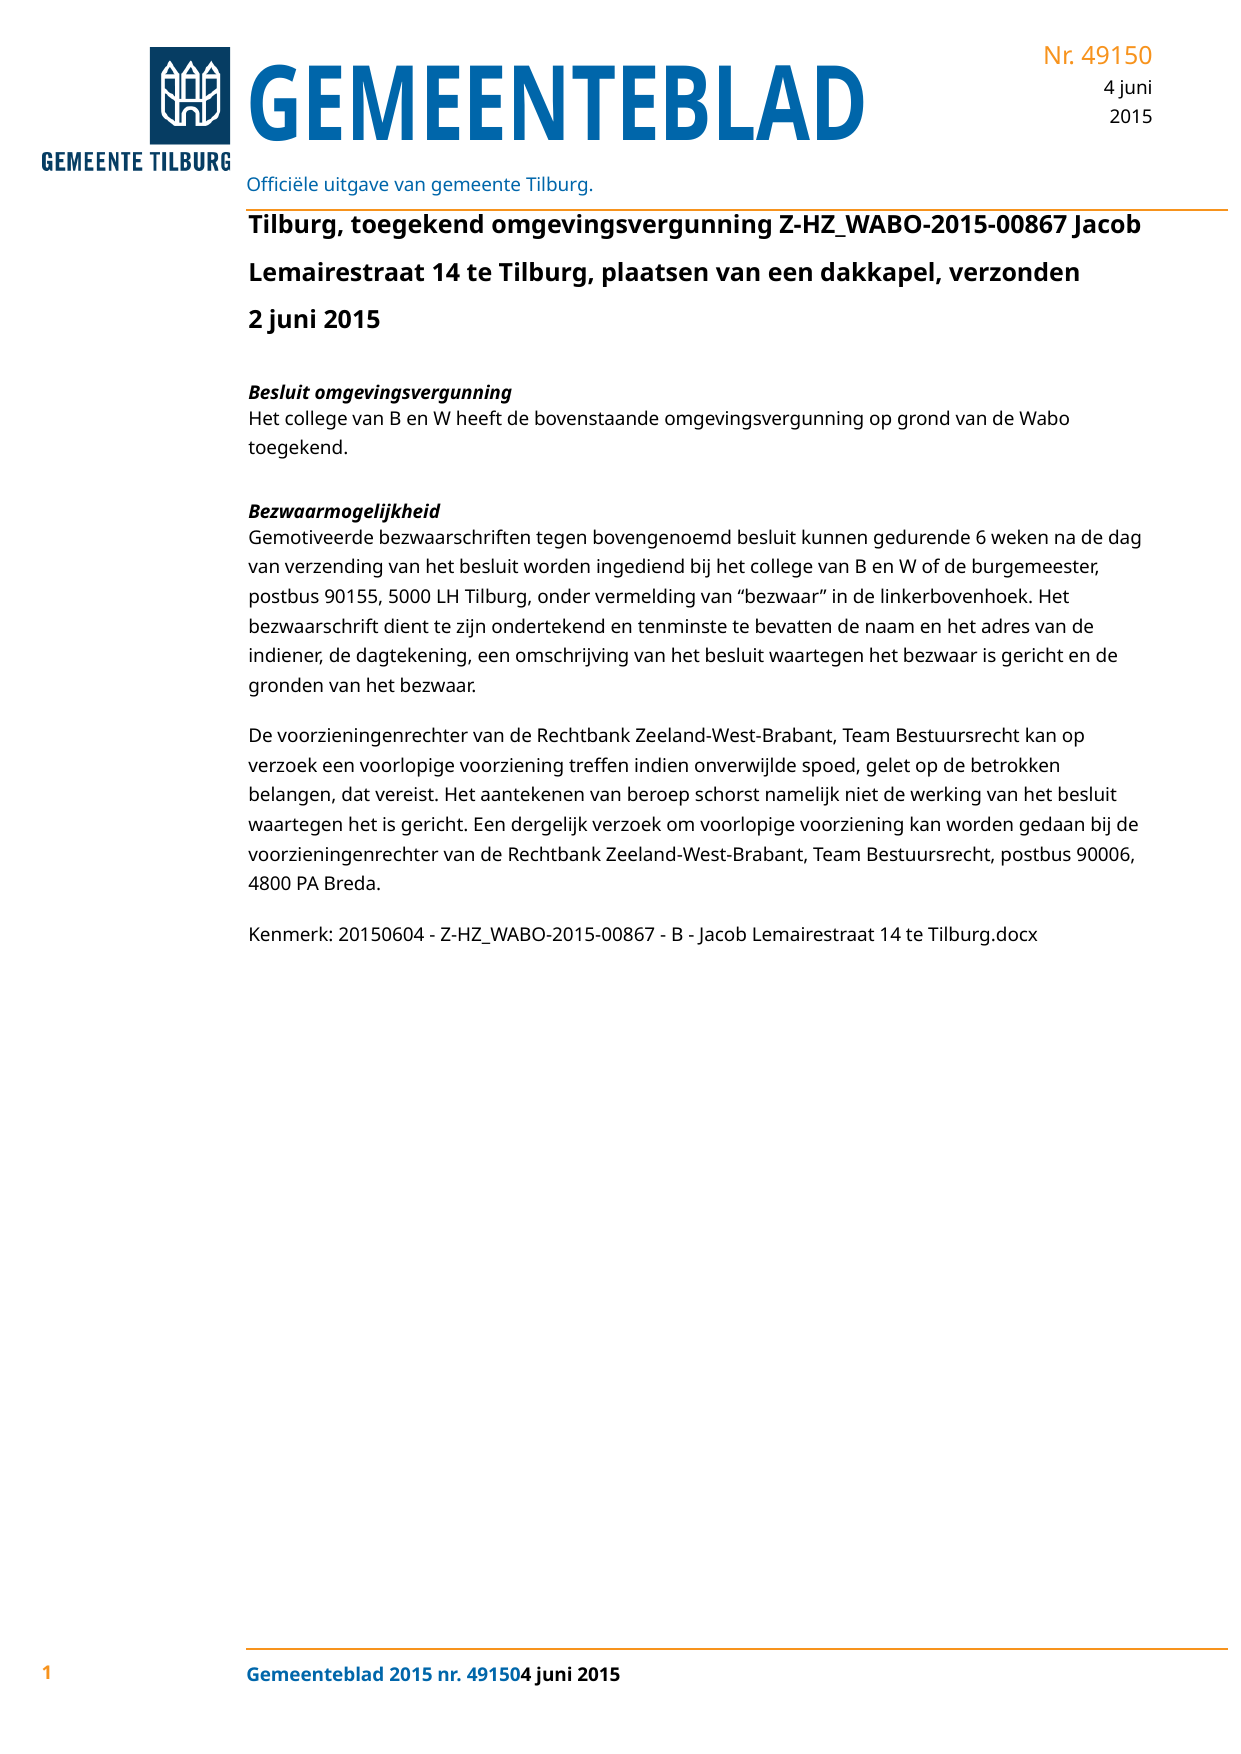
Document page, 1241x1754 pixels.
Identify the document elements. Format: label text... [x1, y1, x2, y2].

picture [41, 47, 231, 172]
text Besluit omgevingsvergunning [248, 379, 1152, 405]
text Kenmerk: 20150604 - Z-HZ_WABO-2015-00867 - B - Jacob Lemairestraat 14 te Tilburg.docx [248, 921, 1152, 946]
text Het college van B en W heeft de bovenstaande omgevingsvergunning op grond van de Wabo toegekend. [248, 405, 1152, 460]
text Tilburg, toegekend omgevingsvergunning Z-HZ_WABO-2015-00867 Jacob Lemairestraat 14 te Tilburg, plaatsen van een dakkapel, verzonden 2 juni 2015 [248, 211, 1152, 336]
text Bezwaarmogelijkheid [248, 498, 1152, 524]
text Gemotiveerde bezwaarschriften tegen bovengenoemd besluit kunnen gedurende 6 weken na de dag van verzending van het besluit worden ingediend bij het college van B en W of de burgemeester, postbus 90155, 5000 LH Tilburg, onder vermelding van “bezwaar” in de linkerbovenhoek. Het bezwaarschrift dient te zijn ondertekend en tenminste te bevatten de naam en het adres van de indiener, de dagtekening, een omschrijving van het besluit waartegen het bezwaar is gericht en de gronden van het bezwaar. [248, 524, 1152, 698]
text De voorzieningenrechter van de Rechtbank Zeeland-West-Brabant, Team Bestuursrecht kan op verzoek een voorlopige voorziening treffen indien onverwijlde spoed, gelet op de betrokken belangen, dat vereist. Het aantekenen van beroep schorst namelijk niet de werking van het besluit waartegen het is gericht. Een dergelijk verzoek om voorlopige voorziening kan worden gedaan bij de voorzieningenrechter van de Rechtbank Zeeland-West-Brabant, Team Bestuursrecht, postbus 90006, 4800 PA Breda. [248, 722, 1152, 896]
